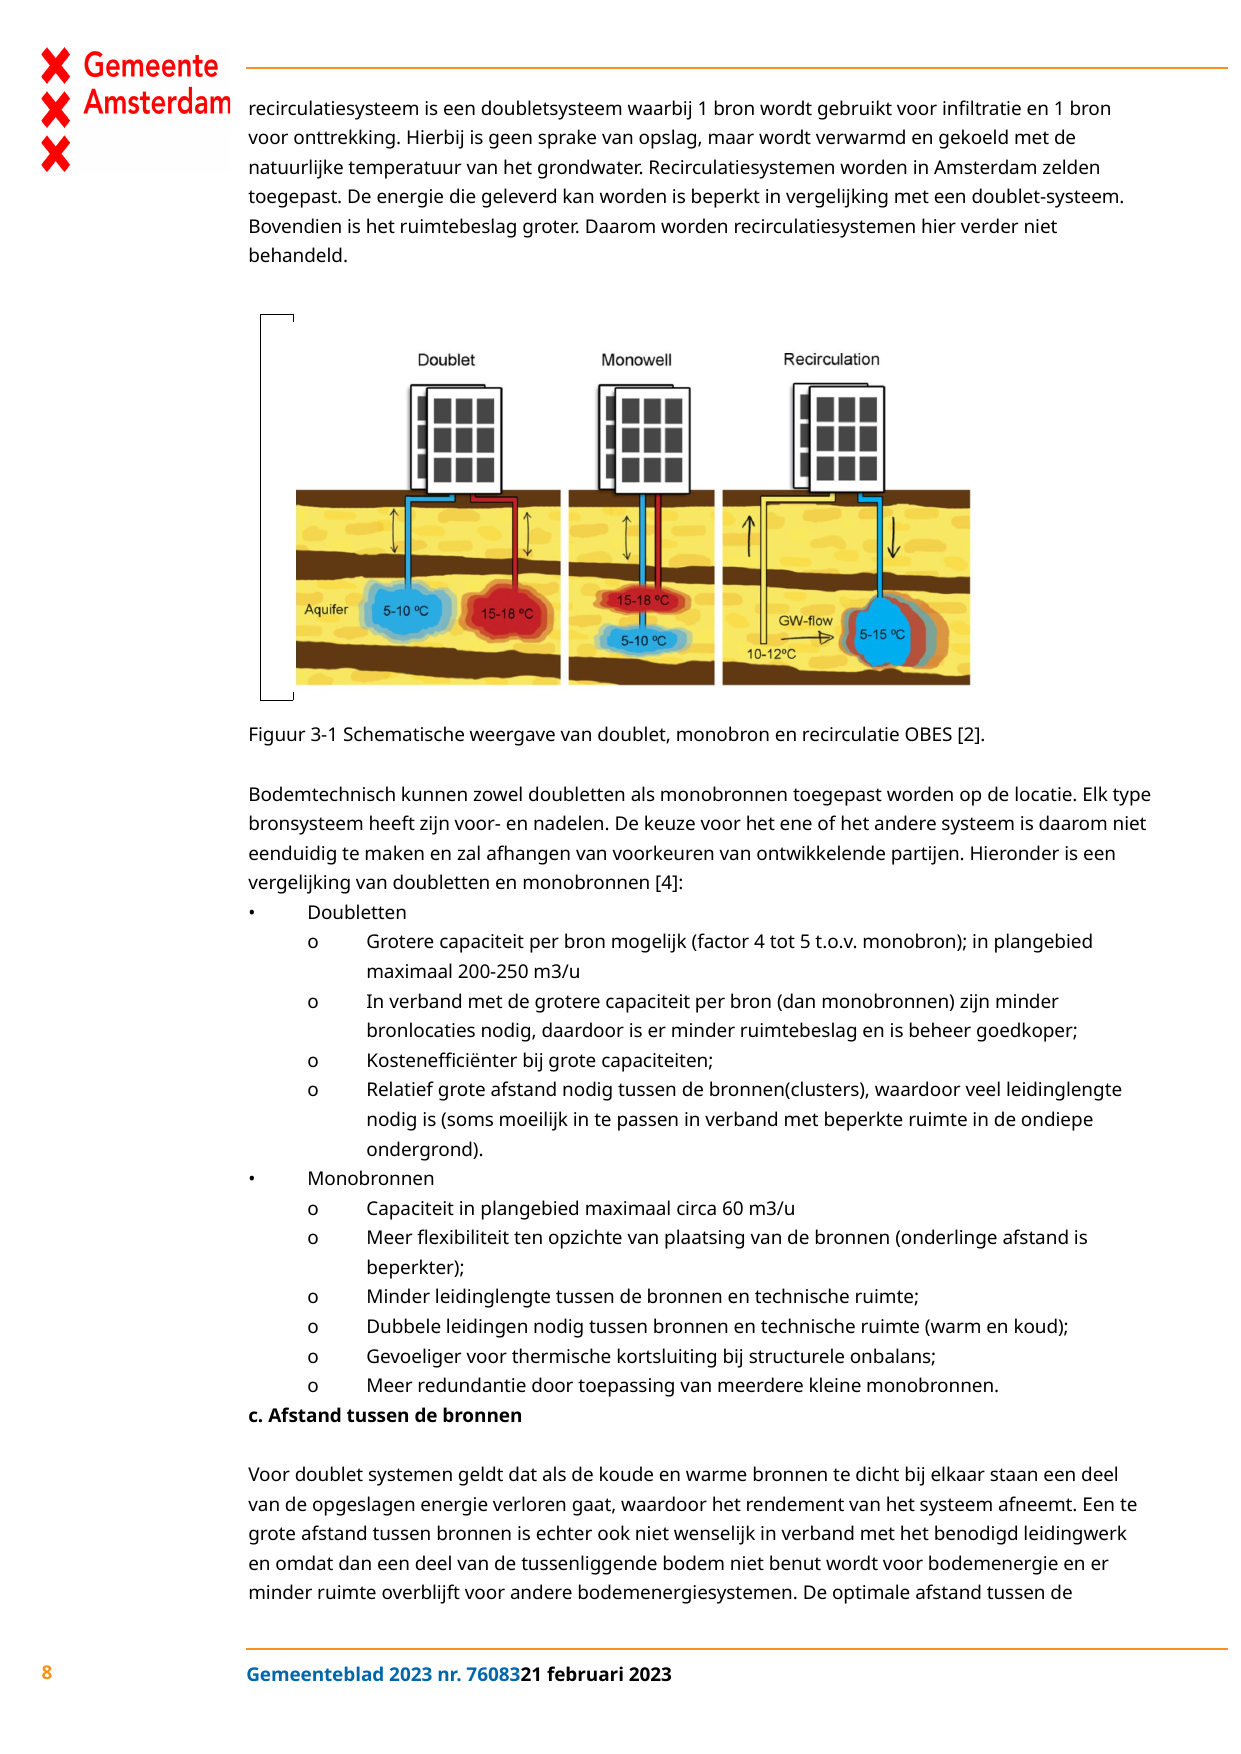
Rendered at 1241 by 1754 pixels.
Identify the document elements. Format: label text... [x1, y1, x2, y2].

list Meer flexibiliteit ten opzichte van plaatsing van de bronnen (onderlinge afstand is beperkter); [307, 1224, 1152, 1280]
list Relatief grote afstand nodig tussen de bronnen(clusters), waardoor veel leidinglengte nodig is (soms moeilijk in te passen in verband met beperkte ruimte in de ondiepe ondergrond). [307, 1077, 1152, 1161]
list Capaciteit in plangebied maximaal circa 60 m3/u [307, 1195, 1152, 1221]
text recirculatiesysteem is een doubletsysteem waarbij 1 bron wordt gebruikt voor infiltratie en 1 bron voor onttrekking. Hierbij is geen sprake van opslag, maar wordt verwarmd en gekoeld met de natuurlijke temperatuur van het grondwater. Recirculatiesystemen worden in Amsterdam zelden toegepast. De energie die geleverd kan worden is beperkt in vergelijking met een doublet-systeem. Bovendien is het ruimtebeslag groter. Daarom worden recirculatiesystemen hier verder niet behandeld. [248, 95, 1152, 268]
list Grotere capaciteit per bron mogelijk (factor 4 tot 5 t.o.v. monobron); in plangebied maximaal 200-250 m3/u [307, 929, 1152, 984]
list Meer redundantie door toepassing van meerdere kleine monobronnen. [307, 1372, 1152, 1398]
list In verband met de grotere capaciteit per bron (dan monobronnen) zijn minder bronlocaties nodig, daardoor is er minder ruimtebeslag en is beheer goedkoper; [307, 988, 1152, 1043]
picture [268, 322, 978, 692]
picture [41, 47, 231, 172]
list Gevoeliger voor thermische kortsluiting bij structurele onbalans; [307, 1343, 1152, 1368]
text c. Afstand tussen de bronnen [248, 1402, 1152, 1428]
list Dubbele leidingen nodig tussen bronnen en technische ruimte (warm en koud); [307, 1313, 1152, 1339]
list Doubletten [248, 899, 1152, 925]
list Minder leidinglengte tussen de bronnen en technische ruimte; [307, 1284, 1152, 1309]
list Kostenefficiënter bij grote capaciteiten; [307, 1047, 1152, 1073]
text Figuur 3-1 Schematische weergave van doublet, monobron en recirculatie OBES [2]. [248, 722, 1152, 747]
text Bodemtechnisch kunnen zowel doubletten als monobronnen toegepast worden op de locatie. Elk type bronsysteem heeft zijn voor- en nadelen. De keuze voor het ene of het andere systeem is daarom niet eenduidig te maken en zal afhangen van voorkeuren van ontwikkelende partijen. Hieronder is een vergelijking van doubletten en monobronnen [4]: [248, 781, 1152, 895]
text Voor doublet systemen geldt dat als de koude en warme bronnen te dicht bij elkaar staan een deel van de opgeslagen energie verloren gaat, waardoor het rendement van het systeem afneemt. Een te grote afstand tussen bronnen is echter ook niet wenselijk in verband met het benodigd leidingwerk en omdat dan een deel van de tussenliggende bodem niet benut wordt voor bodemenergie en er minder ruimte overblijft voor andere bodemenergiesystemen. De optimale afstand tussen de [248, 1461, 1152, 1605]
list Monobronnen [248, 1165, 1152, 1191]
